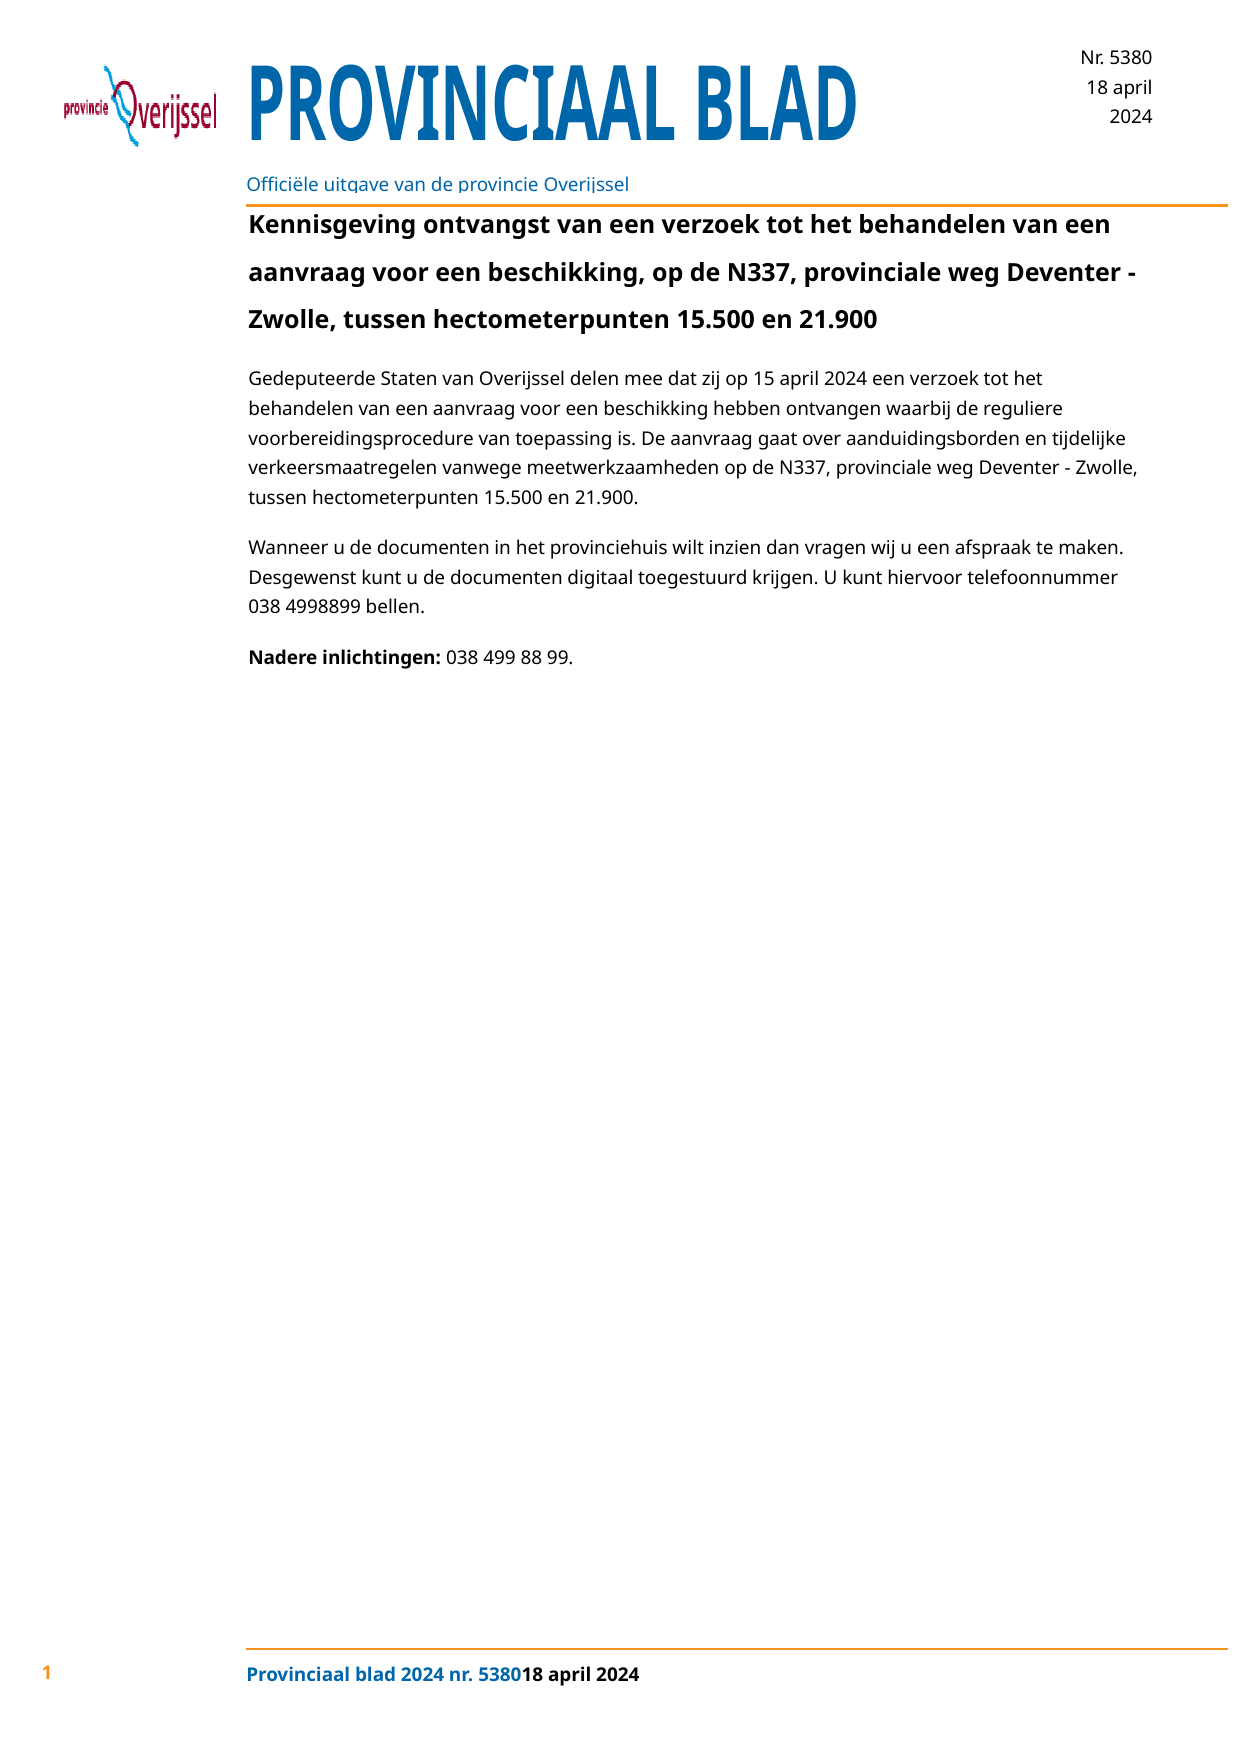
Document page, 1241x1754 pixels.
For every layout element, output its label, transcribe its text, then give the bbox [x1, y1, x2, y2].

text Gedeputeerde Staten van Overijssel delen mee dat zij op 15 april 2024 een verzoek tot het behandelen van een aanvraag voor een beschikking hebben ontvangen waarbij de reguliere voorbereidingsprocedure van toepassing is. De aanvraag gaat over aanduidingsborden en tijdelijke verkeersmaatregelen vanwege meetwerkzaamheden op de N337, provinciale weg Deventer - Zwolle, tussen hectometerpunten 15.500 en 21.900. [248, 366, 1152, 509]
text Nadere inlichtingen: 038 499 88 99. [248, 644, 1152, 669]
picture [41, 47, 231, 172]
text Kennisgeving ontvangst van een verzoek tot het behandelen van een aanvraag voor een beschikking, op de N337, provinciale weg Deventer - Zwolle, tussen hectometerpunten 15.500 en 21.900 [248, 207, 1152, 336]
text Wanneer u de documenten in het provinciehuis wilt inzien dan vragen wij u een afspraak te maken. Desgewenst kunt u de documenten digitaal toegestuurd krijgen. U kunt hiervoor telefoonnummer 038 4998899 bellen. [248, 534, 1152, 619]
